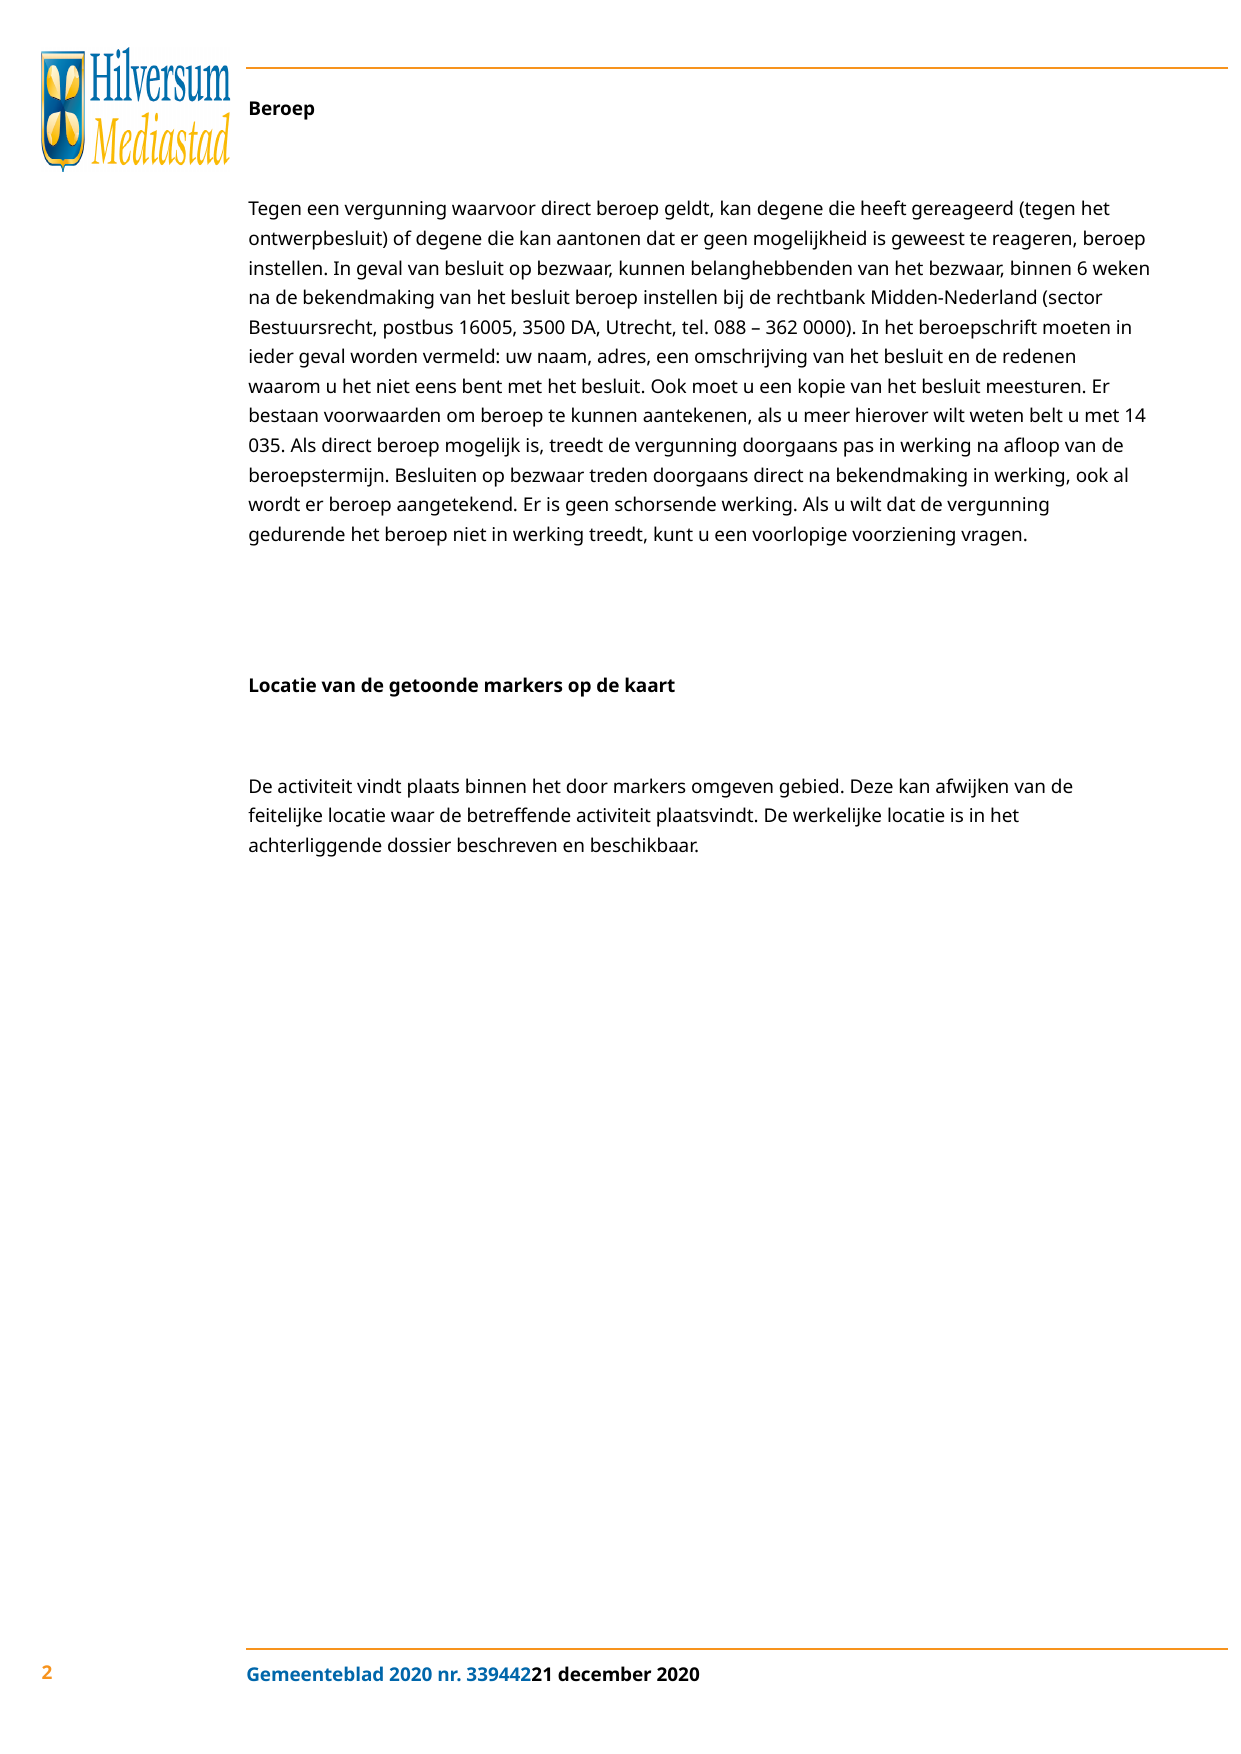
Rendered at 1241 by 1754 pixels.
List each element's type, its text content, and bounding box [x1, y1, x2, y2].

text Beroep [248, 95, 1152, 121]
text Tegen een vergunning waarvoor direct beroep geldt, kan degene die heeft gereageerd (tegen het ontwerpbesluit) of degene die kan aantonen dat er geen mogelijkheid is geweest te reageren, beroep instellen. In geval van besluit op bezwaar, kunnen belanghebbenden van het bezwaar, binnen 6 weken na de bekendmaking van het besluit beroep instellen bij de rechtbank Midden-Nederland (sector Bestuursrecht, postbus 16005, 3500 DA, Utrecht, tel. 088 – 362 0000). In het beroepschrift moeten in ieder geval worden vermeld: uw naam, adres, een omschrijving van het besluit en de redenen waarom u het niet eens bent met het besluit. Ook moet u een kopie van het besluit meesturen. Er bestaan voorwaarden om beroep te kunnen aantekenen, als u meer hierover wilt weten belt u met 14 035. Als direct beroep mogelijk is, treedt de vergunning doorgaans pas in werking na afloop van de beroepstermijn. Besluiten op bezwaar treden doorgaans direct na bekendmaking in werking, ook al wordt er beroep aangetekend. Er is geen schorsende werking. Als u wilt dat de vergunning gedurende het beroep niet in werking treedt, kunt u een voorlopige voorziening vragen. [248, 196, 1152, 547]
text Locatie van de getoonde markers op de kaart [248, 672, 1152, 698]
picture [41, 47, 231, 172]
text De activiteit vindt plaats binnen het door markers omgeven gebied. Deze kan afwijken van de feitelijke locatie waar de betreffende activiteit plaatsvindt. De werkelijke locatie is in het achterliggende dossier beschreven en beschikbaar. [248, 773, 1152, 858]
